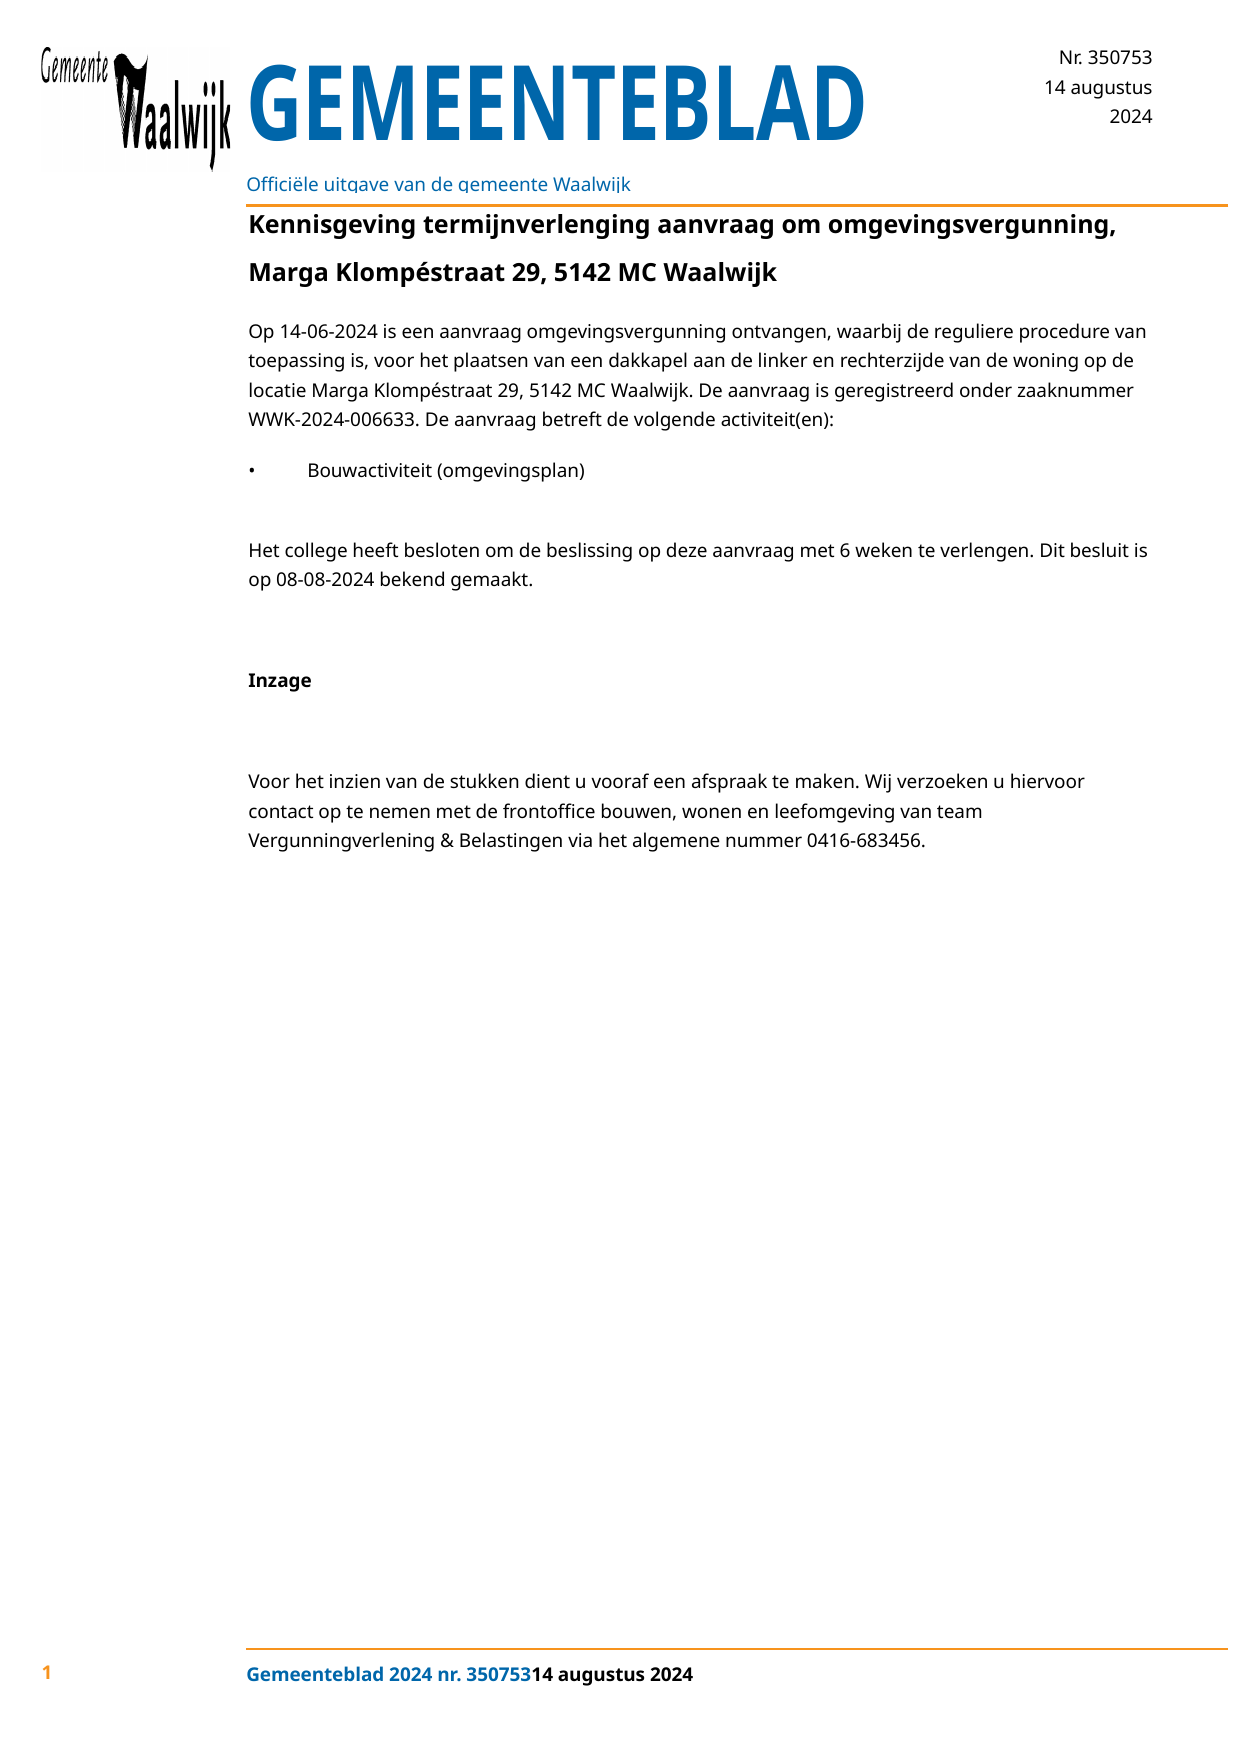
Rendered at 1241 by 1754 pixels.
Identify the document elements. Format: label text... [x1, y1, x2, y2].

text Kennisgeving termijnverlenging aanvraag om omgevingsvergunning, Marga Klompéstraat 29, 5142 MC Waalwijk [248, 207, 1152, 288]
picture [41, 47, 231, 172]
text Voor het inzien van de stukken dient u vooraf een afspraak te maken. Wij verzoeken u hiervoor contact op te nemen met de frontoffice bouwen, wonen en leefomgeving van team Vergunningverlening & Belastingen via het algemene nummer 0416-683456. [248, 768, 1152, 853]
list Bouwactiviteit (omgevingsplan) [248, 457, 1152, 483]
text Op 14-06-2024 is een aanvraag omgevingsvergunning ontvangen, waarbij de reguliere procedure van toepassing is, voor het plaatsen van een dakkapel aan de linker en rechterzijde van de woning op de locatie Marga Klompéstraat 29, 5142 MC Waalwijk. De aanvraag is geregistreerd onder zaaknummer WWK-2024-006633. De aanvraag betreft de volgende activiteit(en): [248, 318, 1152, 432]
text Het college heeft besloten om de beslissing op deze aanvraag met 6 weken te verlengen. Dit besluit is op 08-08-2024 bekend gemaakt. [248, 537, 1152, 592]
text Inzage [248, 667, 1152, 693]
